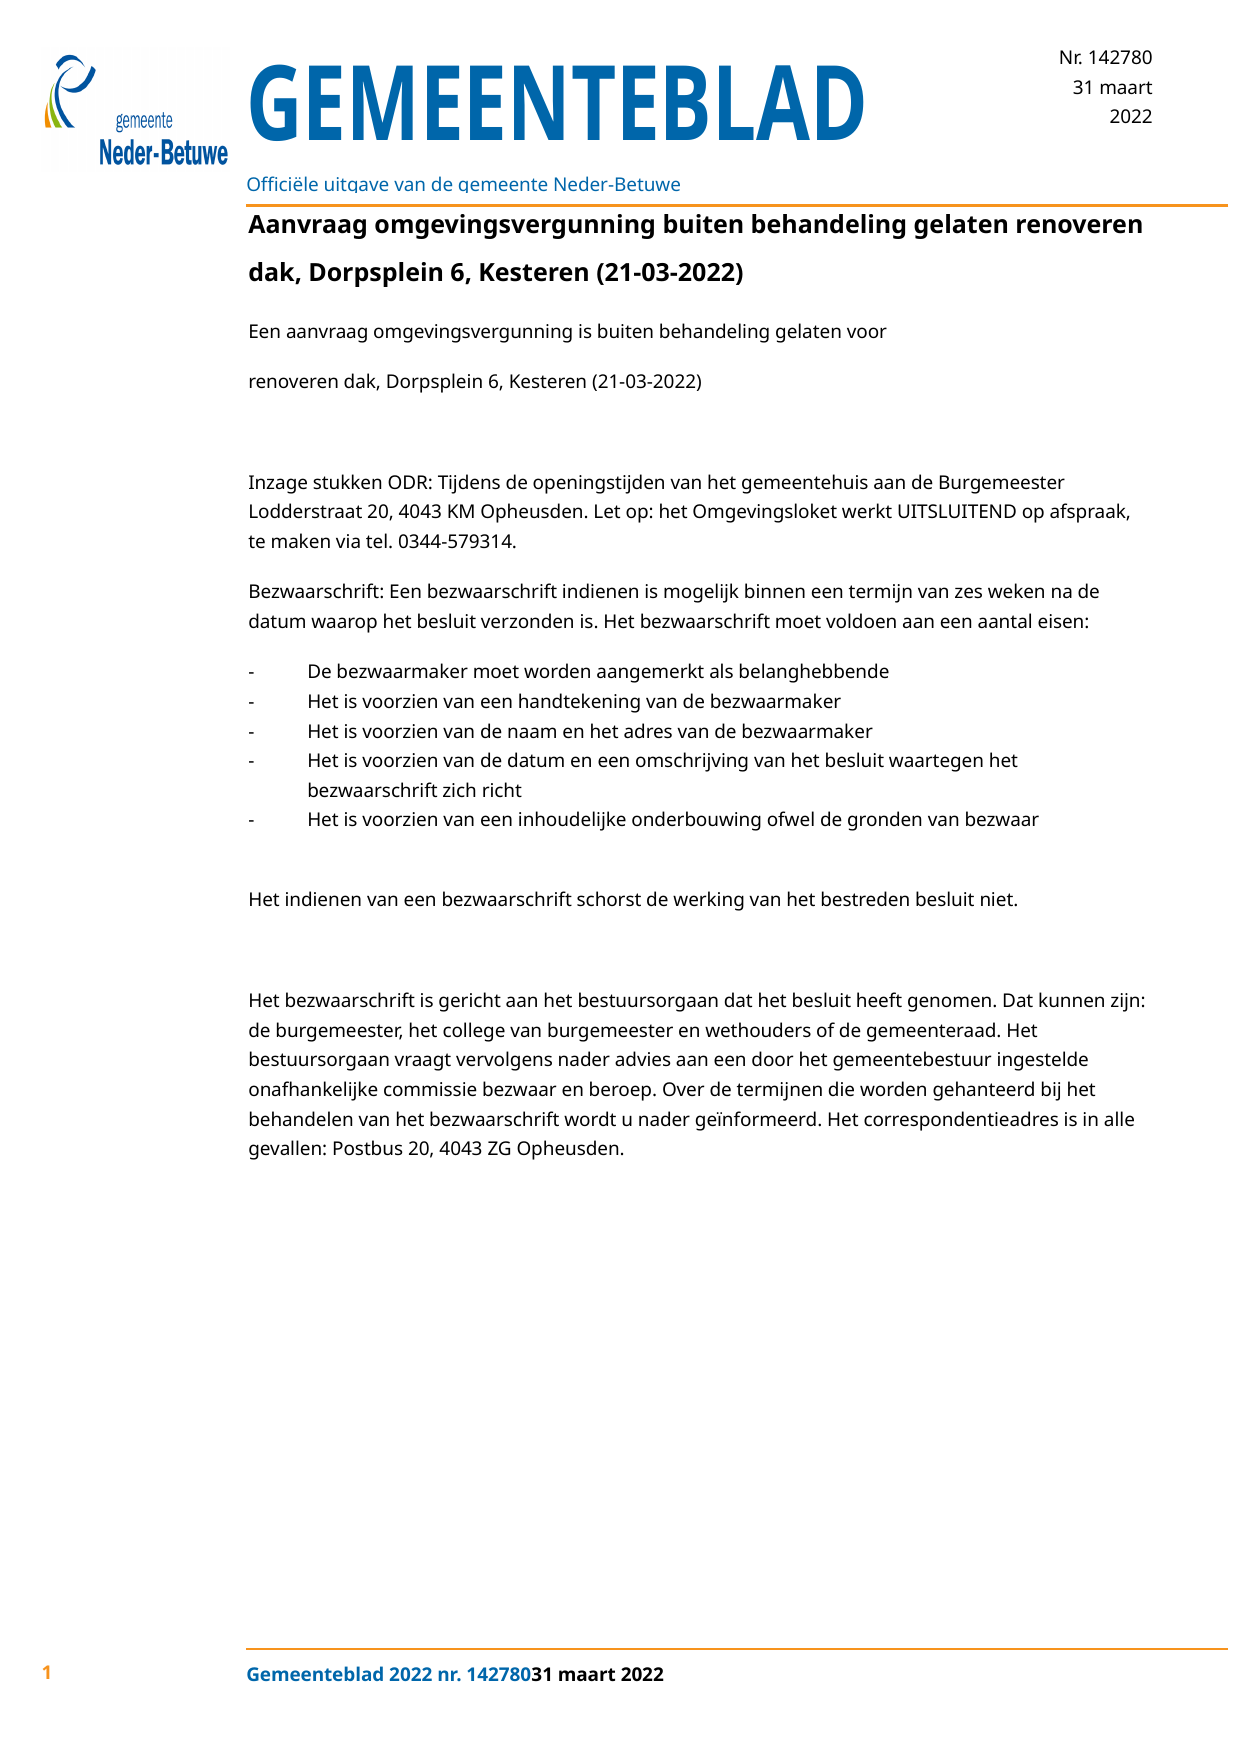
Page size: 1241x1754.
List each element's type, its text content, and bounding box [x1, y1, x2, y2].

list De bezwaarmaker moet worden aangemerkt als belanghebbende [248, 659, 1152, 684]
text Het bezwaarschrift is gericht aan het bestuursorgaan dat het besluit heeft genomen. Dat kunnen zijn: de burgemeester, het college van burgemeester en wethouders of de gemeenteraad. Het bestuursorgaan vraagt vervolgens nader advies aan een door het gemeentebestuur ingestelde onafhankelijke commissie bezwaar en beroep. Over de termijnen die worden gehanteerd bij het behandelen van het bezwaarschrift wordt u nader geïnformeerd. Het correspondentieadres is in alle gevallen: Postbus 20, 4043 ZG Opheusden. [248, 987, 1152, 1161]
text Aanvraag omgevingsvergunning buiten behandeling gelaten renoveren dak, Dorpsplein 6, Kesteren (21-03-2022) [248, 207, 1152, 288]
text Het indienen van een bezwaarschrift schorst de werking van het bestreden besluit niet. [248, 887, 1152, 912]
list Het is voorzien van de datum en een omschrijving van het besluit waartegen het bezwaarschrift zich richt [248, 747, 1152, 803]
text Inzage stukken ODR: Tijdens de openingstijden van het gemeentehuis aan de Burgemeester Lodderstraat 20, 4043 KM Opheusden. Let op: het Omgevingsloket werkt UITSLUITEND op afspraak, te maken via tel. 0344-579314. [248, 469, 1152, 554]
text renoveren dak, Dorpsplein 6, Kesteren (21-03-2022) [248, 368, 1152, 394]
list Het is voorzien van een handtekening van de bezwaarmaker [248, 688, 1152, 714]
picture [41, 47, 231, 172]
text Een aanvraag omgevingsvergunning is buiten behandeling gelaten voor [248, 318, 1152, 344]
list Het is voorzien van de naam en het adres van de bezwaarmaker [248, 718, 1152, 744]
list Het is voorzien van een inhoudelijke onderbouwing ofwel de gronden van bezwaar [248, 807, 1152, 832]
text Bezwaarschrift: Een bezwaarschrift indienen is mogelijk binnen een termijn van zes weken na de datum waarop het besluit verzonden is. Het bezwaarschrift moet voldoen aan een aantal eisen: [248, 579, 1152, 634]
